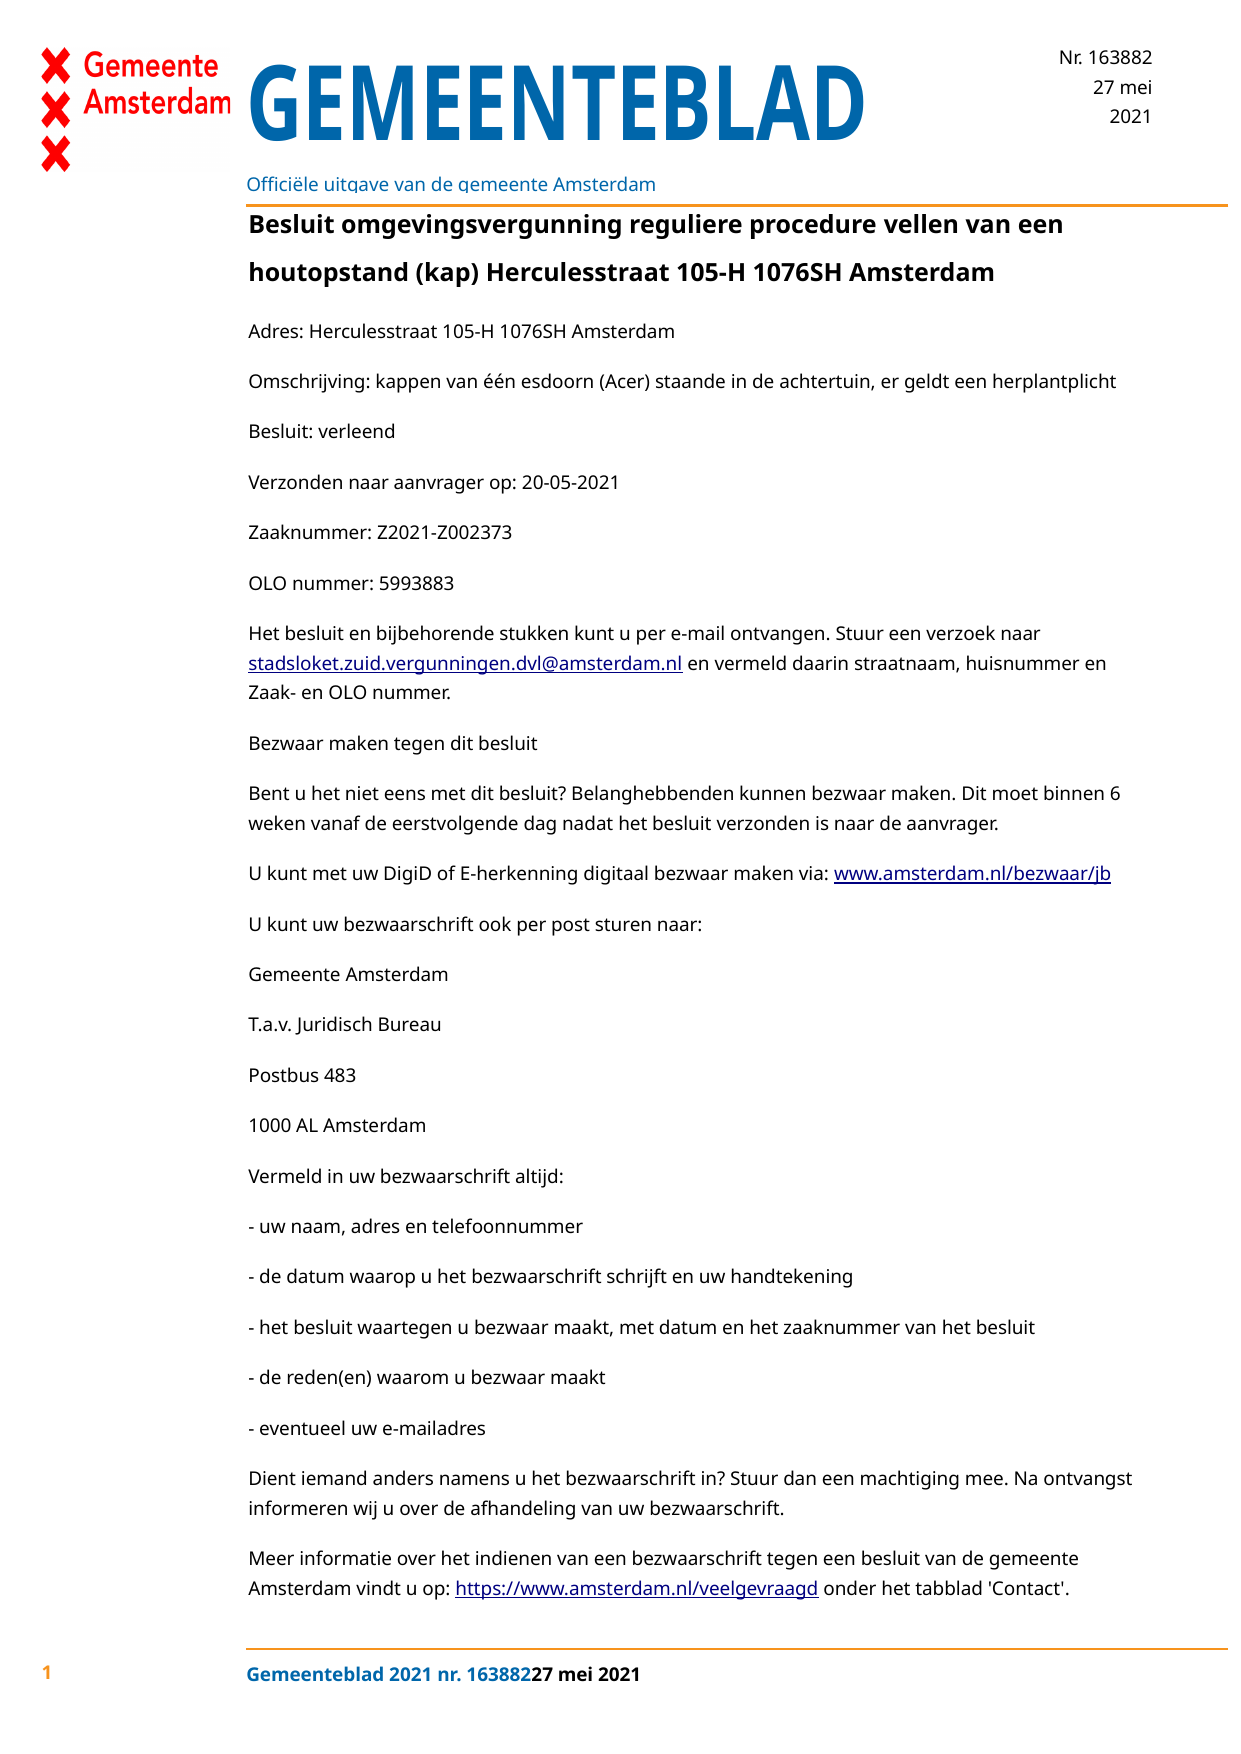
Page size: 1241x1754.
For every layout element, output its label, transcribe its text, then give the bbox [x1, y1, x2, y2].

text Adres: Herculesstraat 105-H 1076SH Amsterdam [248, 318, 1152, 344]
text OLO nummer: 5993883 [248, 570, 1152, 596]
text - het besluit waartegen u bezwaar maakt, met datum en het zaaknummer van het besluit [248, 1314, 1152, 1340]
text - eventueel uw e-mailadres [248, 1415, 1152, 1441]
text - de reden(en) waarom u bezwaar maakt [248, 1364, 1152, 1390]
text Dient iemand anders namens u het bezwaarschrift in? Stuur dan een machtiging mee. Na ontvangst informeren wij u over de afhandeling van uw bezwaarschrift. [248, 1465, 1152, 1521]
text 1000 AL Amsterdam [248, 1112, 1152, 1138]
text Verzonden naar aanvrager op: 20-05-2021 [248, 469, 1152, 495]
text Bezwaar maken tegen dit besluit [248, 730, 1152, 756]
text Zaaknummer: Z2021-Z002373 [248, 519, 1152, 545]
text Besluit omgevingsvergunning reguliere procedure vellen van een houtopstand (kap) Herculesstraat 105-H 1076SH Amsterdam [248, 207, 1152, 288]
text Meer informatie over het indienen van een bezwaarschrift tegen een besluit van de gemeente Amsterdam vindt u op: https://www.amsterdam.nl/veelgevraagd onder het tabblad 'Contact'. [248, 1545, 1152, 1601]
text Bent u het niet eens met dit besluit? Belanghebbenden kunnen bezwaar maken. Dit moet binnen 6 weken vanaf de eerstvolgende dag nadat het besluit verzonden is naar de aanvrager. [248, 780, 1152, 836]
text - uw naam, adres en telefoonnummer [248, 1213, 1152, 1239]
text T.a.v. Juridisch Bureau [248, 1012, 1152, 1037]
text - de datum waarop u het bezwaarschrift schrijft en uw handtekening [248, 1264, 1152, 1289]
picture [41, 47, 231, 172]
text Vermeld in uw bezwaarschrift altijd: [248, 1163, 1152, 1189]
text Het besluit en bijbehorende stukken kunt u per e-mail ontvangen. Stuur een verzoek naar stadsloket.zuid.vergunningen.dvl@amsterdam.nl en vermeld daarin straatnaam, huisnummer en Zaak- en OLO nummer. [248, 620, 1152, 705]
text Besluit: verleend [248, 419, 1152, 444]
text Omschrijving: kappen van één esdoorn (Acer) staande in de achtertuin, er geldt een herplantplicht [248, 368, 1152, 394]
text Gemeente Amsterdam [248, 961, 1152, 987]
text U kunt uw bezwaarschrift ook per post sturen naar: [248, 911, 1152, 937]
text Postbus 483 [248, 1062, 1152, 1088]
text U kunt met uw DigiD of E-herkenning digitaal bezwaar maken via: www.amsterdam.nl/bezwaar/jb [248, 860, 1152, 886]
